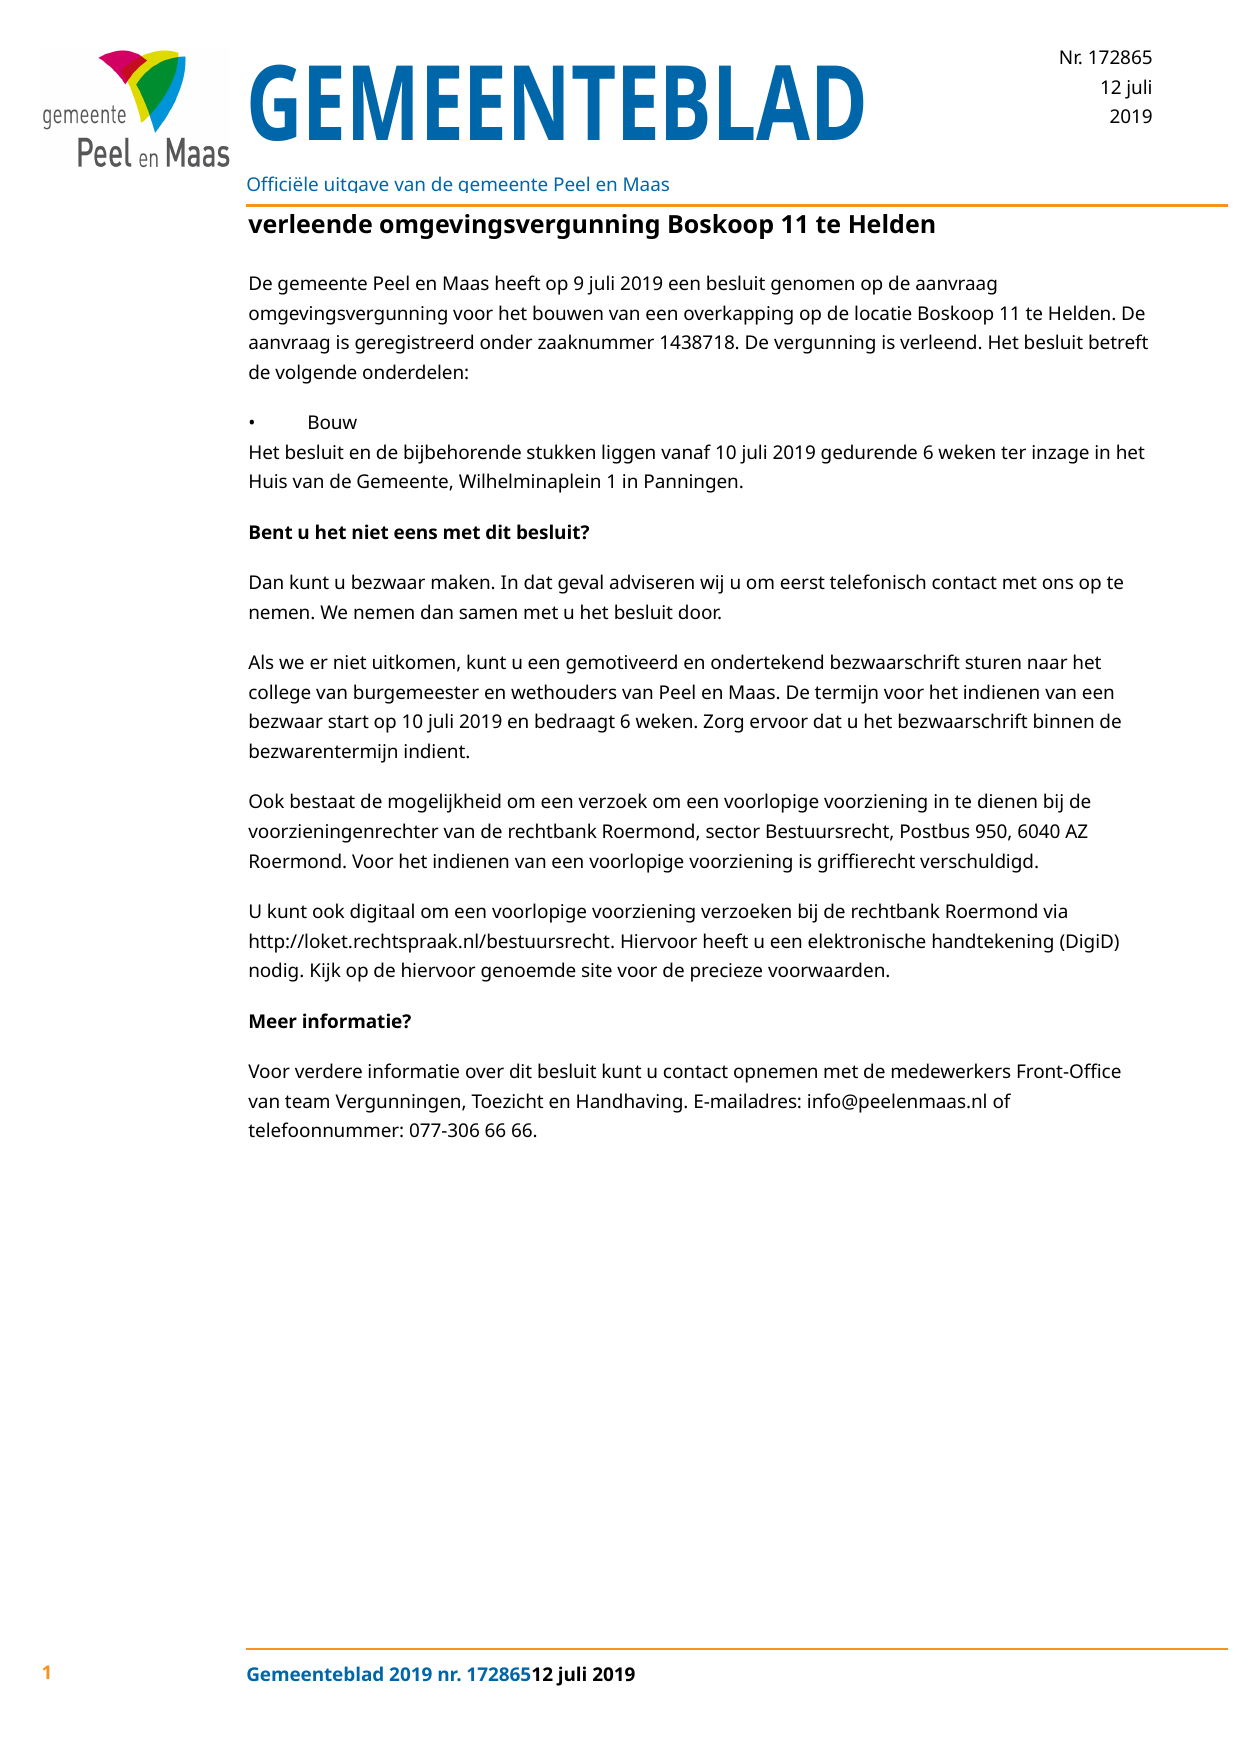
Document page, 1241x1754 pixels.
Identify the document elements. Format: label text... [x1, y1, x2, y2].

text verleende omgevingsvergunning Boskoop 11 te Helden [248, 207, 1152, 241]
text Dan kunt u bezwaar maken. In dat geval adviseren wij u om eerst telefonisch contact met ons op te nemen. We nemen dan samen met u het besluit door. [248, 569, 1152, 625]
text Bent u het niet eens met dit besluit? [248, 519, 1152, 545]
list Bouw [248, 409, 1152, 435]
text Meer informatie? [248, 1008, 1152, 1033]
text Als we er niet uitkomen, kunt u een gemotiveerd en ondertekend bezwaarschrift sturen naar het college van burgemeester en wethouders van Peel en Maas. De termijn voor het indienen van een bezwaar start op 10 juli 2019 en bedraagt 6 weken. Zorg ervoor dat u het bezwaarschrift binnen de bezwarentermijn indient. [248, 649, 1152, 764]
picture [41, 47, 231, 172]
text De gemeente Peel en Maas heeft op 9 juli 2019 een besluit genomen op de aanvraag omgevingsvergunning voor het bouwen van een overkapping op de locatie Boskoop 11 te Helden. De aanvraag is geregistreerd onder zaaknummer 1438718. De vergunning is verleend. Het besluit betreft de volgende onderdelen: [248, 270, 1152, 385]
text Ook bestaat de mogelijkheid om een verzoek om een voorlopige voorziening in te dienen bij de voorzieningenrechter van de rechtbank Roermond, sector Bestuursrecht, Postbus 950, 6040 AZ Roermond. Voor het indienen van een voorlopige voorziening is griffierecht verschuldigd. [248, 789, 1152, 873]
text U kunt ook digitaal om een voorlopige voorziening verzoeken bij de rechtbank Roermond via http://loket.rechtspraak.nl/bestuursrecht. Hiervoor heeft u een elektronische handtekening (DigiD) nodig. Kijk op de hiervoor genoemde site voor de precieze voorwaarden. [248, 898, 1152, 983]
text Het besluit en de bijbehorende stukken liggen vanaf 10 juli 2019 gedurende 6 weken ter inzage in het Huis van de Gemeente, Wilhelminaplein 1 in Panningen. [248, 439, 1152, 494]
text Voor verdere informatie over dit besluit kunt u contact opnemen met de medewerkers Front-Office van team Vergunningen, Toezicht en Handhaving. E-mailadres: info@peelenmaas.nl of telefoonnummer: 077-306 66 66. [248, 1058, 1152, 1143]
